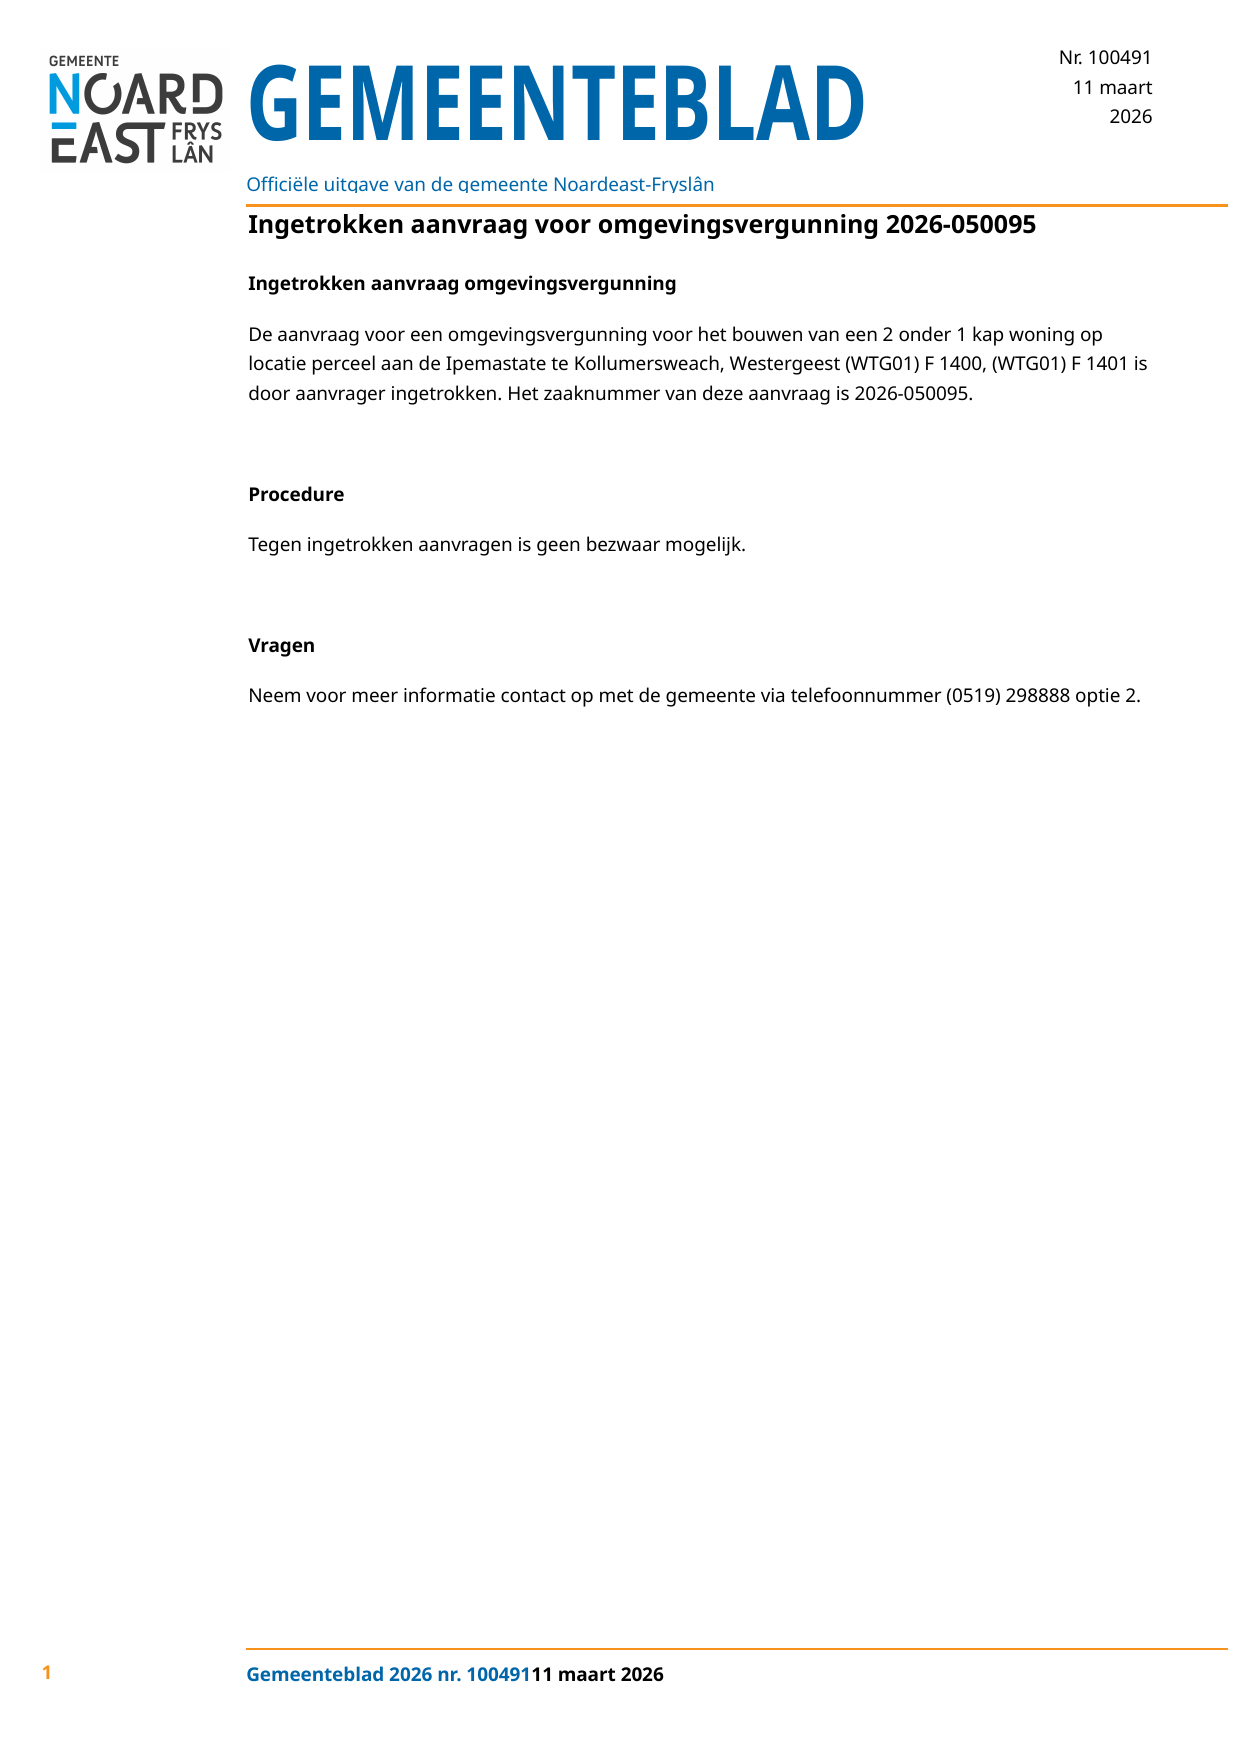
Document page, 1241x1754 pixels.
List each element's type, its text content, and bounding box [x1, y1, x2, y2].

text Ingetrokken aanvraag omgevingsvergunning [248, 270, 1152, 296]
text Tegen ingetrokken aanvragen is geen bezwaar mogelijk. [248, 531, 1152, 557]
text Vragen [248, 632, 1152, 658]
text De aanvraag voor een omgevingsvergunning voor het bouwen van een 2 onder 1 kap woning op locatie perceel aan de Ipemastate te Kollumersweach, Westergeest (WTG01) F 1400, (WTG01) F 1401 is door aanvrager ingetrokken. Het zaaknummer van deze aanvraag is 2026-050095. [248, 321, 1152, 406]
text Procedure [248, 481, 1152, 506]
text Ingetrokken aanvraag voor omgevingsvergunning 2026-050095 [248, 207, 1152, 241]
picture [41, 47, 231, 172]
text Neem voor meer informatie contact op met de gemeente via telefoonnummer (0519) 298888 optie 2. [248, 682, 1152, 708]
